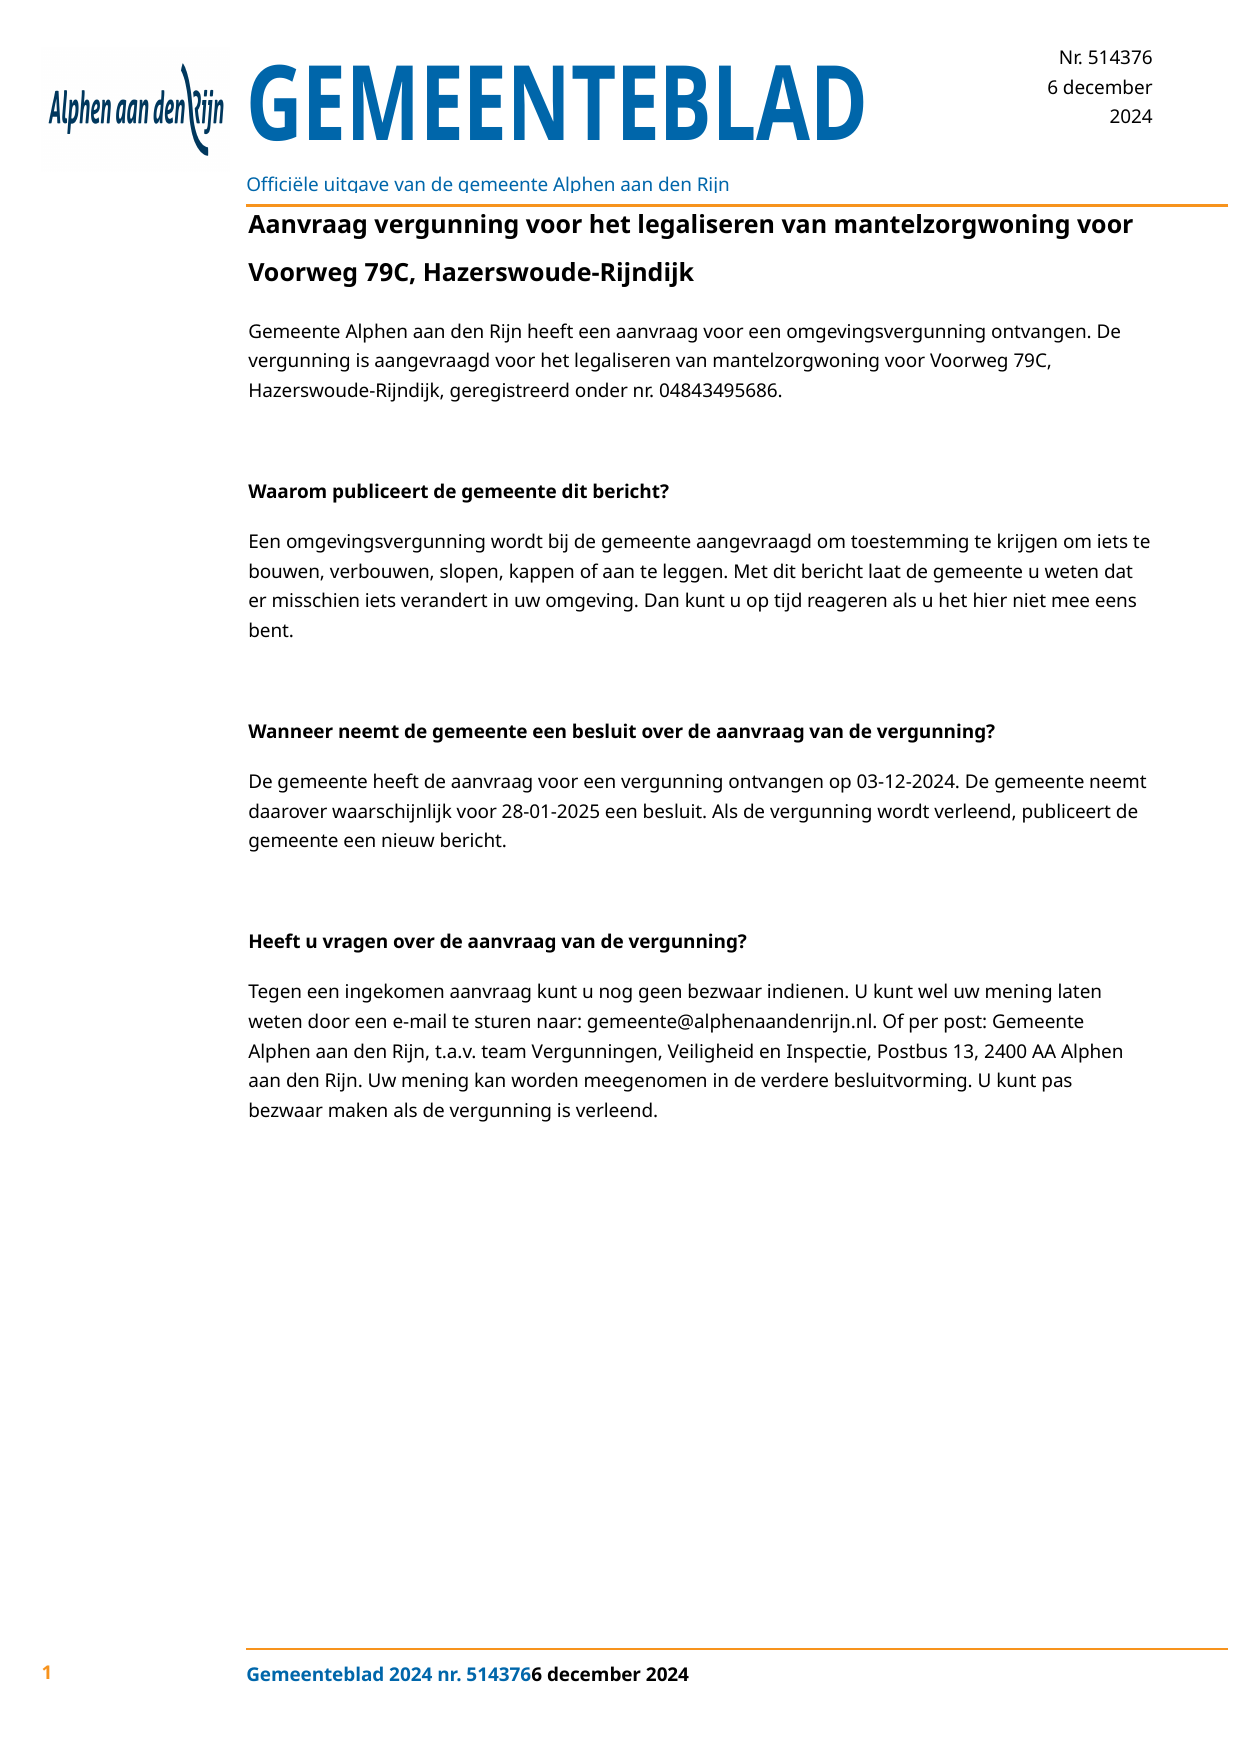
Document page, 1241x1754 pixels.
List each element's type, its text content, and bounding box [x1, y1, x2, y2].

text De gemeente heeft de aanvraag voor een vergunning ontvangen op 03-12-2024. De gemeente neemt daarover waarschijnlijk voor 28-01-2025 een besluit. Als de vergunning wordt verleend, publiceert de gemeente een nieuw bericht. [248, 768, 1152, 853]
text Aanvraag vergunning voor het legaliseren van mantelzorgwoning voor Voorweg 79C, Hazerswoude-Rijndijk [248, 207, 1152, 288]
text Gemeente Alphen aan den Rijn heeft een aanvraag voor een omgevingsvergunning ontvangen. De vergunning is aangevraagd voor het legaliseren van mantelzorgwoning voor Voorweg 79C, Hazerswoude-Rijndijk, geregistreerd onder nr. 04843495686. [248, 318, 1152, 403]
picture [41, 47, 231, 172]
text Wanneer neemt de gemeente een besluit over de aanvraag van de vergunning? [248, 718, 1152, 744]
text Heeft u vragen over de aanvraag van de vergunning? [248, 928, 1152, 954]
text Een omgevingsvergunning wordt bij de gemeente aangevraagd om toestemming te krijgen om iets te bouwen, verbouwen, slopen, kappen of aan te leggen. Met dit bericht laat de gemeente u weten dat er misschien iets verandert in uw omgeving. Dan kunt u op tijd reageren als u het hier niet mee eens bent. [248, 528, 1152, 643]
text Waarom publiceert de gemeente dit bericht? [248, 478, 1152, 504]
text Tegen een ingekomen aanvraag kunt u nog geen bezwaar indienen. U kunt wel uw mening laten weten door een e-mail te sturen naar: gemeente@alphenaandenrijn.nl. Of per post: Gemeente Alphen aan den Rijn, t.a.v. team Vergunningen, Veiligheid en Inspectie, Postbus 13, 2400 AA Alphen aan den Rijn. Uw mening kan worden meegenomen in de verdere besluitvorming. U kunt pas bezwaar maken als de vergunning is verleend. [248, 979, 1152, 1123]
